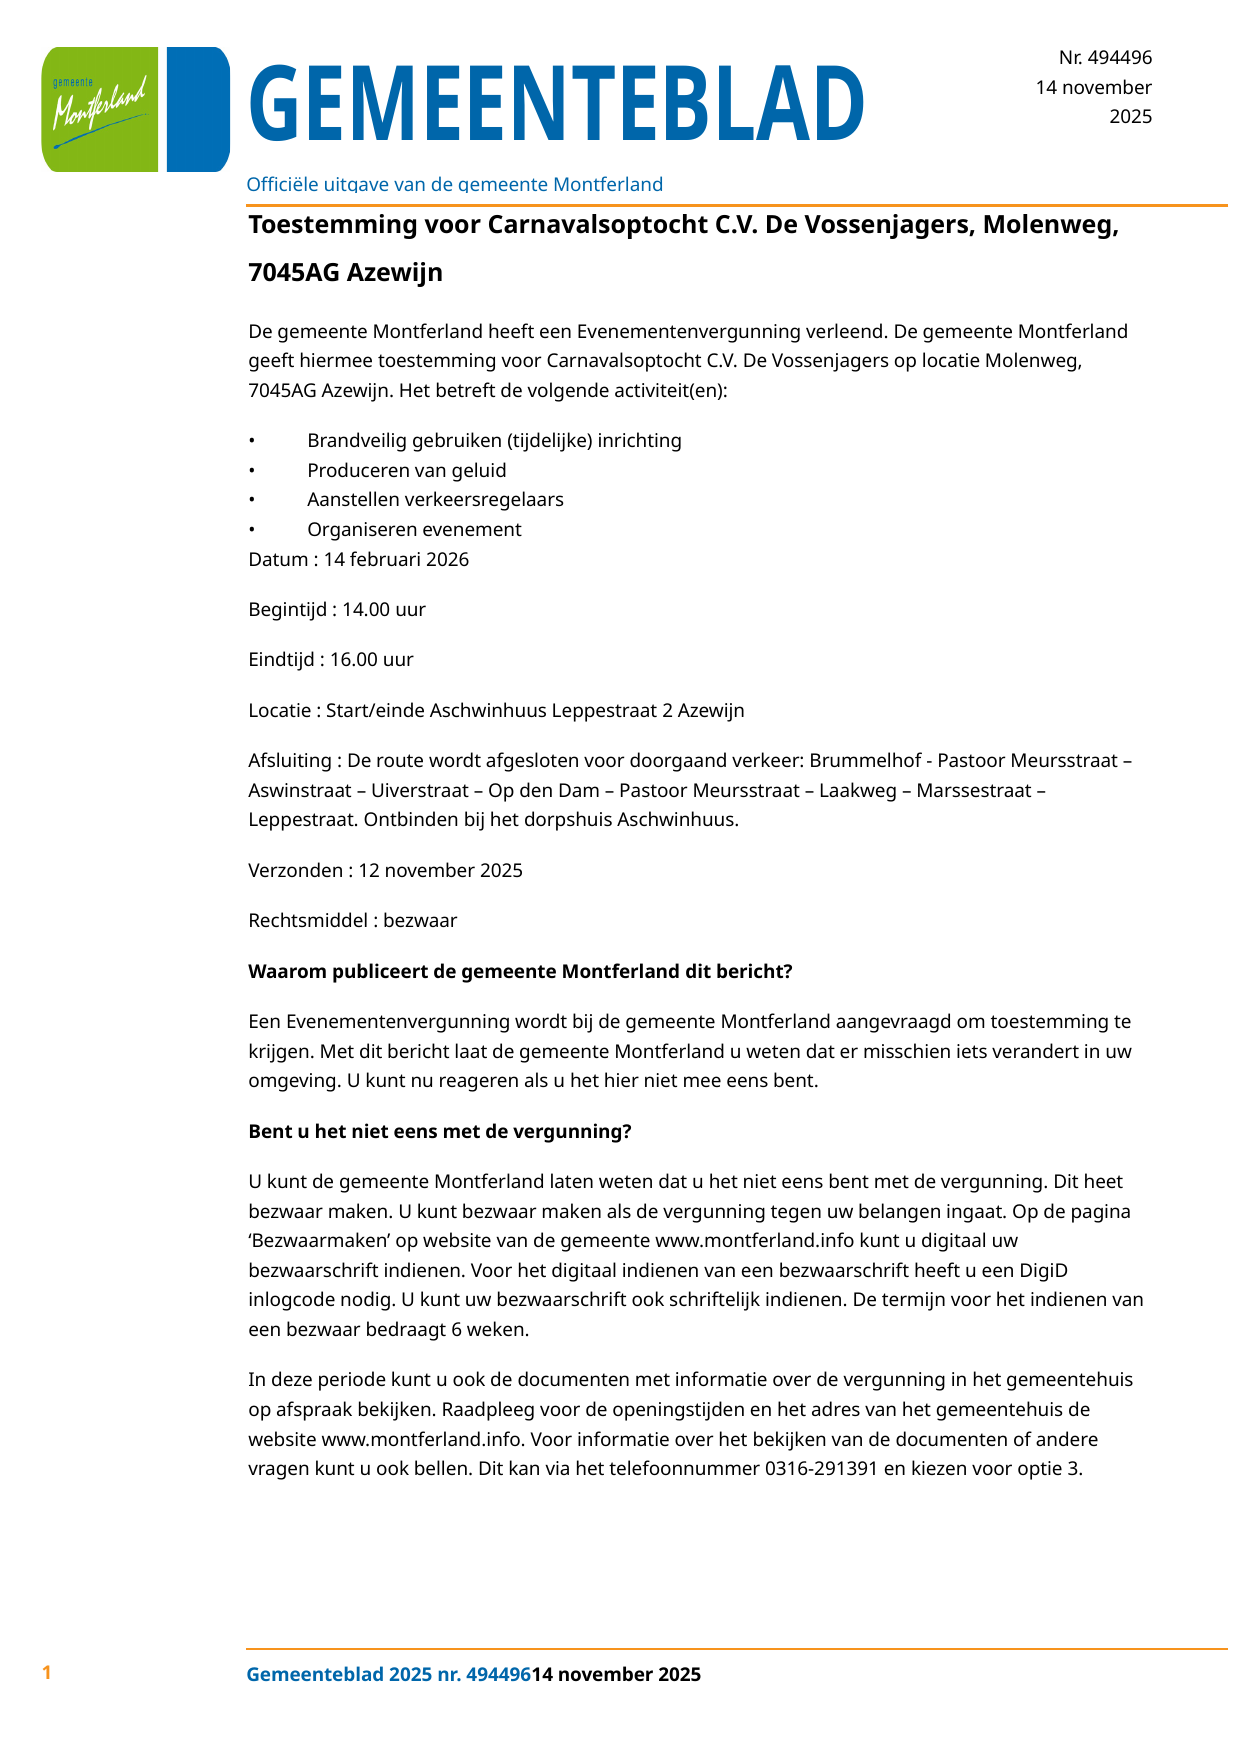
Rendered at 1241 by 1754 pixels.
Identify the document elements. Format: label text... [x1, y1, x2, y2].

picture [41, 47, 231, 172]
text Verzonden : 12 november 2025 [248, 857, 1152, 883]
text U kunt de gemeente Montferland laten weten dat u het niet eens bent met de vergunning. Dit heet bezwaar maken. U kunt bezwaar maken als de vergunning tegen uw belangen ingaat. Op de pagina ‘Bezwaarmaken’ op website van de gemeente www.montferland.info kunt u digitaal uw bezwaarschrift indienen. Voor het digitaal indienen van een bezwaarschrift heeft u een DigiD inlogcode nodig. U kunt uw bezwaarschrift ook schriftelijk indienen. De termijn voor het indienen van een bezwaar bedraagt 6 weken. [248, 1168, 1152, 1342]
text De gemeente Montferland heeft een Evenementenvergunning verleend. De gemeente Montferland geeft hiermee toestemming voor Carnavalsoptocht C.V. De Vossenjagers op locatie Molenweg, 7045AG Azewijn. Het betreft de volgende activiteit(en): [248, 318, 1152, 403]
text Waarom publiceert de gemeente Montferland dit bericht? [248, 958, 1152, 984]
text Afsluiting : De route wordt afgesloten voor doorgaand verkeer: Brummelhof - Pastoor Meursstraat – Aswinstraat – Uiverstraat – Op den Dam – Pastoor Meursstraat – Laakweg – Marssestraat – Leppestraat. Ontbinden bij het dorpshuis Aschwinhuus. [248, 747, 1152, 832]
text Eindtijd : 16.00 uur [248, 647, 1152, 672]
text Locatie : Start/einde Aschwinhuus Leppestraat 2 Azewijn [248, 697, 1152, 723]
text Een Evenementenvergunning wordt bij de gemeente Montferland aangevraagd om toestemming te krijgen. Met dit bericht laat de gemeente Montferland u weten dat er misschien iets verandert in uw omgeving. U kunt nu reageren als u het hier niet mee eens bent. [248, 1008, 1152, 1093]
text Datum : 14 februari 2026 [248, 546, 1152, 572]
list Aanstellen verkeersregelaars [248, 487, 1152, 512]
text Rechtsmiddel : bezwaar [248, 907, 1152, 933]
text Toestemming voor Carnavalsoptocht C.V. De Vossenjagers, Molenweg, 7045AG Azewijn [248, 207, 1152, 288]
text Bent u het niet eens met de vergunning? [248, 1118, 1152, 1144]
list Organiseren evenement [248, 516, 1152, 542]
text Begintijd : 14.00 uur [248, 596, 1152, 622]
text In deze periode kunt u ook de documenten met informatie over de vergunning in het gemeentehuis op afspraak bekijken. Raadpleeg voor de openingstijden en het adres van het gemeentehuis de website www.montferland.info. Voor informatie over het bekijken van de documenten of andere vragen kunt u ook bellen. Dit kan via het telefoonnummer 0316-291391 en kiezen voor optie 3. [248, 1367, 1152, 1481]
list Produceren van geluid [248, 457, 1152, 483]
list Brandveilig gebruiken (tijdelijke) inrichting [248, 427, 1152, 453]
